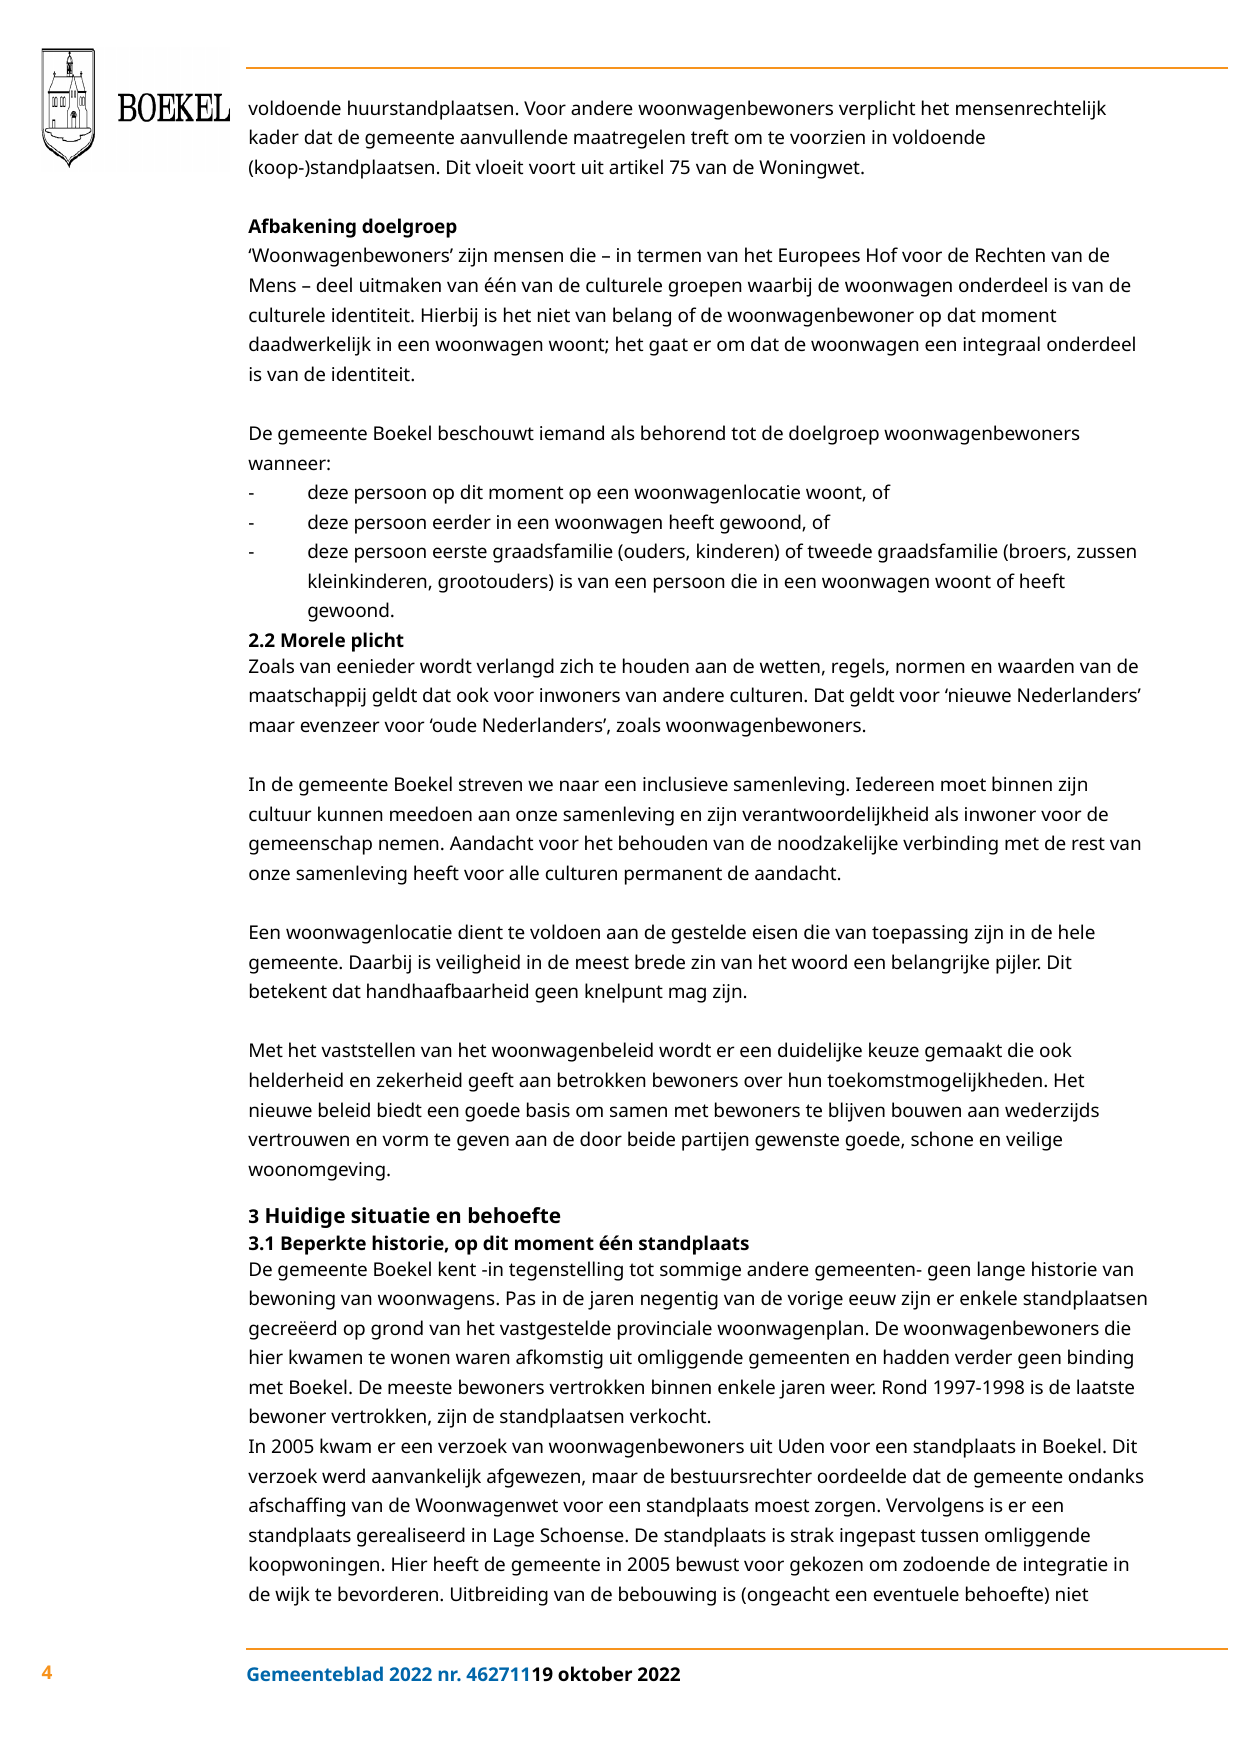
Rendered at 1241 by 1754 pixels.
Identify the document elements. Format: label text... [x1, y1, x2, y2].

list deze persoon eerder in een woonwagen heeft gewoond, of [248, 509, 1152, 535]
text voldoende huurstandplaatsen. Voor andere woonwagenbewoners verplicht het mensenrechtelijk kader dat de gemeente aanvullende maatregelen treft om te voorzien in voldoende (koop-)standplaatsen. Dit vloeit voort uit artikel 75 van de Woningwet. [248, 95, 1152, 180]
text ‘Woonwagenbewoners’ zijn mensen die – in termen van het Europees Hof voor de Rechten van de Mens – deel uitmaken van één van de culturele groepen waarbij de woonwagen onderdeel is van de culturele identiteit. Hierbij is het niet van belang of de woonwagenbewoner op dat moment daadwerkelijk in een woonwagen woont; het gaat er om dat de woonwagen een integraal onderdeel is van de identiteit. [248, 243, 1152, 387]
text 3.1 Beperkte historie, op dit moment één standplaats [248, 1230, 1152, 1256]
text De gemeente Boekel kent -in tegenstelling tot sommige andere gemeenten- geen lange historie van bewoning van woonwagens. Pas in de jaren negentig van de vorige eeuw zijn er enkele standplaatsen gecreëerd op grond van het vastgestelde provinciale woonwagenplan. De woonwagenbewoners die hier kwamen te wonen waren afkomstig uit omliggende gemeenten en hadden verder geen binding met Boekel. De meeste bewoners vertrokken binnen enkele jaren weer. Rond 1997-1998 is de laatste bewoner vertrokken, zijn de standplaatsen verkocht. [248, 1256, 1152, 1429]
text Met het vaststellen van het woonwagenbeleid wordt er een duidelijke keuze gemaakt die ook helderheid en zekerheid geeft aan betrokken bewoners over hun toekomstmogelijkheden. Het nieuwe beleid biedt een goede basis om samen met bewoners te blijven bouwen aan wederzijds vertrouwen en vorm te geven aan de door beide partijen gewenste goede, schone en veilige woonomgeving. [248, 1038, 1152, 1182]
text Een woonwagenlocatie dient te voldoen aan de gestelde eisen die van toepassing zijn in de hele gemeente. Daarbij is veiligheid in de meest brede zin van het woord een belangrijke pijler. Dit betekent dat handhaafbaarheid geen knelpunt mag zijn. [248, 919, 1152, 1004]
text De gemeente Boekel beschouwt iemand als behorend tot de doelgroep woonwagenbewoners wanneer: [248, 420, 1152, 476]
list deze persoon eerste graadsfamilie (ouders, kinderen) of tweede graadsfamilie (broers, zussen kleinkinderen, grootouders) is van een persoon die in een woonwagen woont of heeft gewoond. [248, 538, 1152, 623]
text Zoals van eenieder wordt verlangd zich te houden aan de wetten, regels, normen en waarden van de maatschappij geldt dat ook voor inwoners van andere culturen. Dat geldt voor ‘nieuwe Nederlanders’ maar evenzeer voor ‘oude Nederlanders’, zoals woonwagenbewoners. [248, 653, 1152, 738]
text In 2005 kwam er een verzoek van woonwagenbewoners uit Uden voor een standplaats in Boekel. Dit verzoek werd aanvankelijk afgewezen, maar de bestuursrechter oordeelde dat de gemeente ondanks afschaffing van de Woonwagenwet voor een standplaats moest zorgen. Vervolgens is er een standplaats gerealiseerd in Lage Schoense. De standplaats is strak ingepast tussen omliggende koopwoningen. Hier heeft de gemeente in 2005 bewust voor gekozen om zodoende de integratie in de wijk te bevorderen. Uitbreiding van de bebouwing is (ongeacht een eventuele behoefte) niet [248, 1433, 1152, 1607]
picture [41, 47, 231, 172]
list deze persoon op dit moment op een woonwagenlocatie woont, of [248, 479, 1152, 505]
text 2.2 Morele plicht [248, 627, 1152, 653]
text In de gemeente Boekel streven we naar een inclusieve samenleving. Iedereen moet binnen zijn cultuur kunnen meedoen aan onze samenleving en zijn verantwoordelijkheid als inwoner voor de gemeenschap nemen. Aandacht voor het behouden van de noodzakelijke verbinding met de rest van onze samenleving heeft voor alle culturen permanent de aandacht. [248, 771, 1152, 886]
text Afbakening doelgroep [248, 213, 1152, 239]
text 3 Huidige situatie en behoefte [248, 1202, 1152, 1230]
